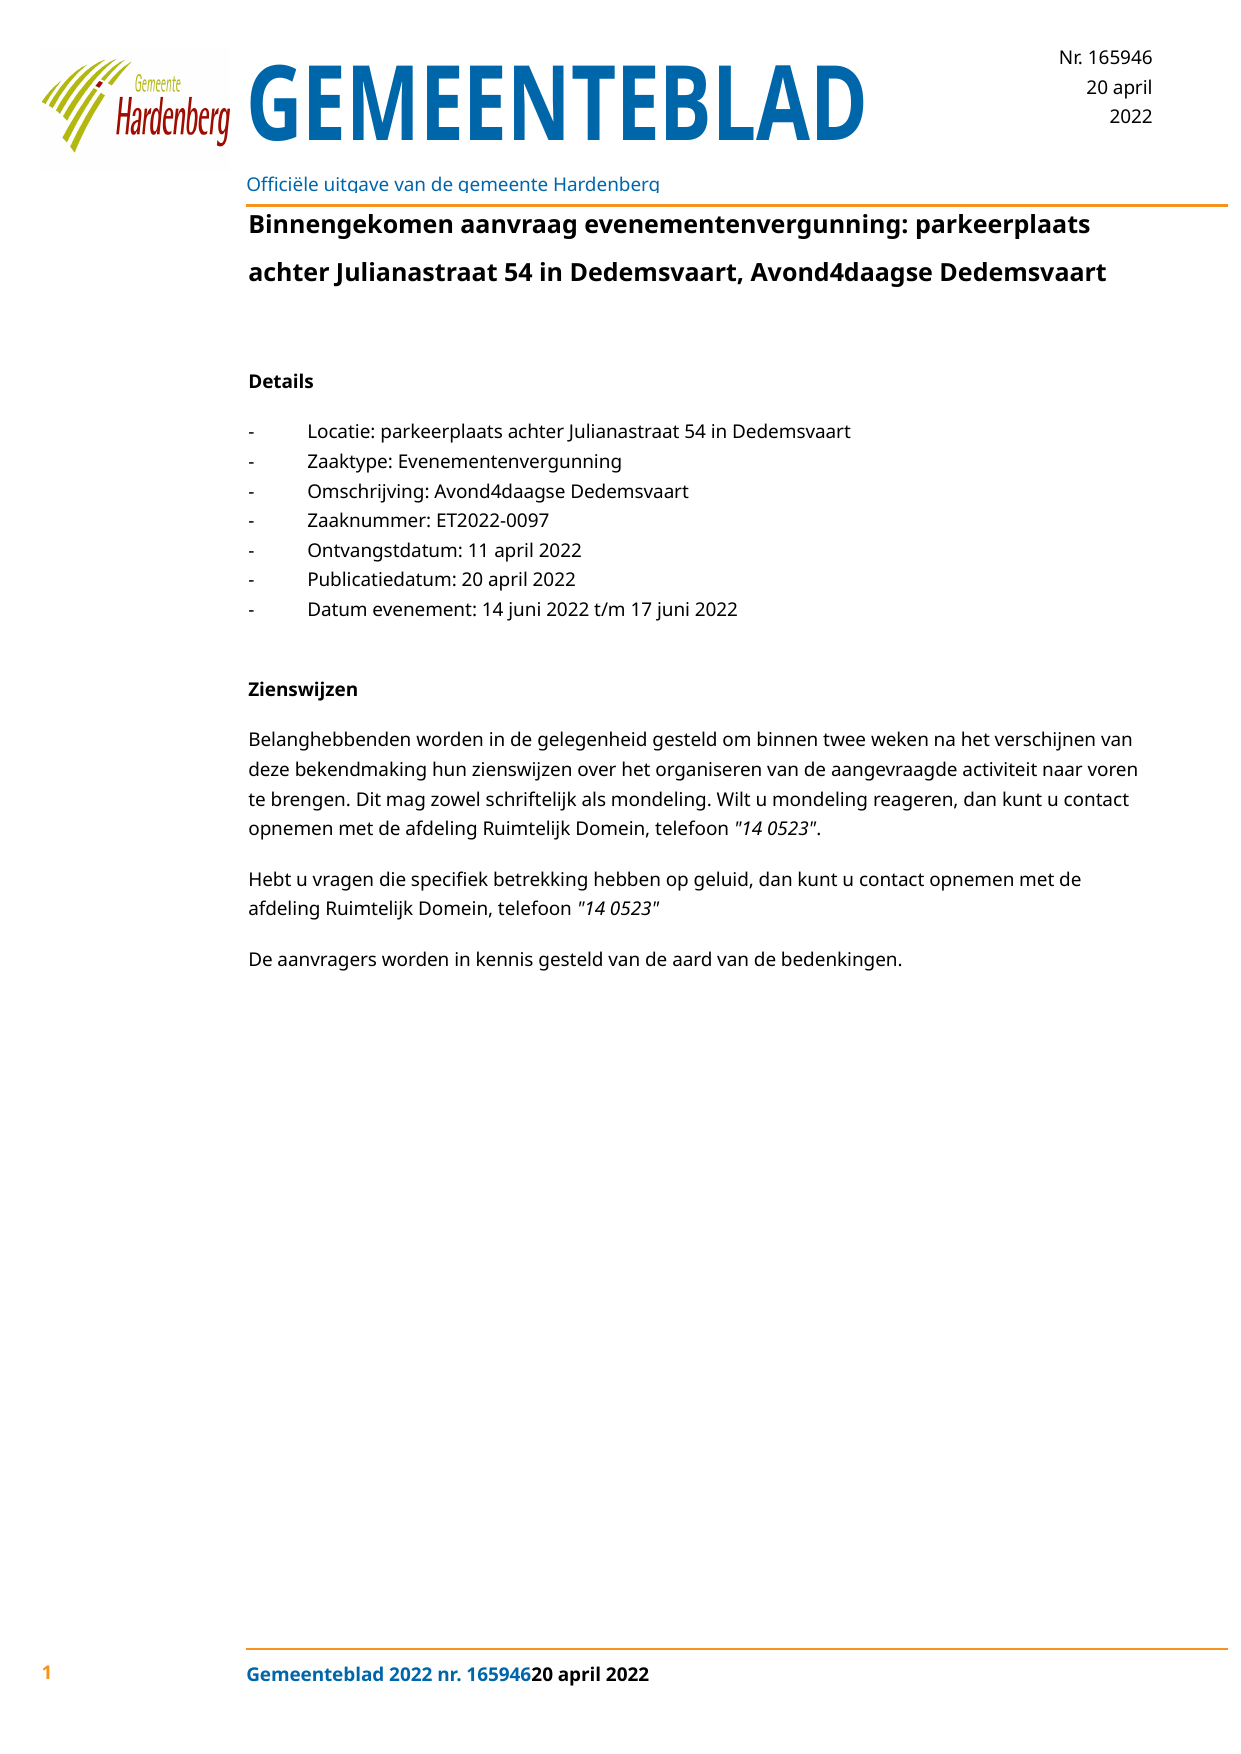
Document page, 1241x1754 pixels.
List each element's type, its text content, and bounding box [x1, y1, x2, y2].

list Ontvangstdatum: 11 april 2022 [248, 537, 1152, 563]
list Locatie: parkeerplaats achter Julianastraat 54 in Dedemsvaart [248, 419, 1152, 444]
list Zaaknummer: ET2022-0097 [248, 507, 1152, 533]
text Hebt u vragen die specifiek betrekking hebben op geluid, dan kunt u contact opnemen met de afdeling Ruimtelijk Domein, telefoon "14 0523" [248, 866, 1152, 921]
picture [41, 47, 231, 172]
list Zaaktype: Evenementenvergunning [248, 448, 1152, 474]
text Details [248, 368, 1152, 394]
text Binnengekomen aanvraag evenementenvergunning: parkeerplaats achter Julianastraat 54 in Dedemsvaart, Avond4daagse Dedemsvaart [248, 207, 1152, 288]
text Zienswijzen [248, 676, 1152, 702]
list Publicatiedatum: 20 april 2022 [248, 567, 1152, 592]
list Omschrijving: Avond4daagse Dedemsvaart [248, 478, 1152, 504]
list Datum evenement: 14 juni 2022 t/m 17 juni 2022 [248, 596, 1152, 622]
text Belanghebbenden worden in de gelegenheid gesteld om binnen twee weken na het verschijnen van deze bekendmaking hun zienswijzen over het organiseren van de aangevraagde activiteit naar voren te brengen. Dit mag zowel schriftelijk als mondeling. Wilt u mondeling reageren, dan kunt u contact opnemen met de afdeling Ruimtelijk Domein, telefoon "14 0523". [248, 727, 1152, 841]
text De aanvragers worden in kennis gesteld van de aard van de bedenkingen. [248, 946, 1152, 972]
